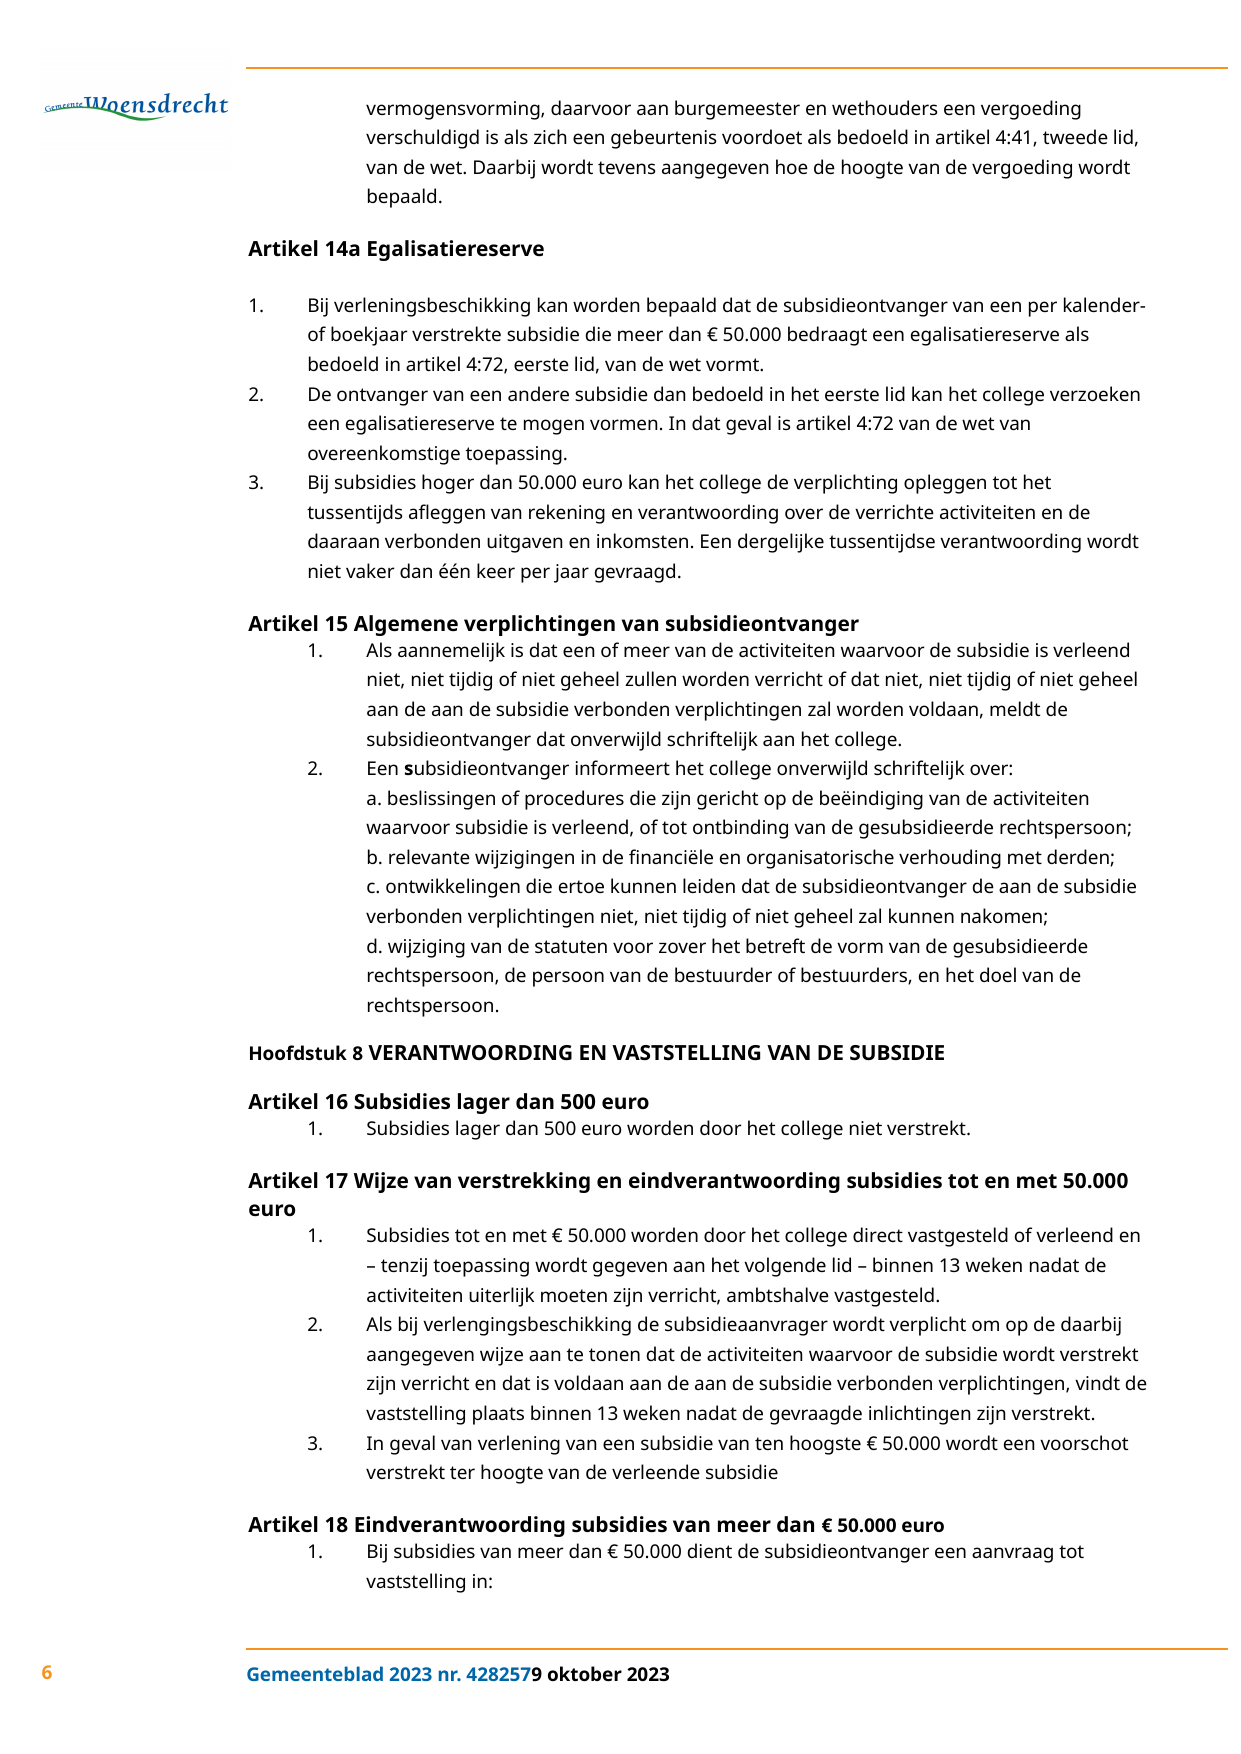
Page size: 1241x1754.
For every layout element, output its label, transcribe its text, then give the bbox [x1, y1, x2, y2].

list Als aannemelijk is dat een of meer van de activiteiten waarvoor de subsidie is verleend niet, niet tijdig of niet geheel zullen worden verricht of dat niet, niet tijdig of niet geheel aan de aan de subsidie verbonden verplichtingen zal worden voldaan, meldt de subsidieontvanger dat onverwijld schriftelijk aan het college. [307, 637, 1152, 752]
text Artikel 15 Algemene verplichtingen van subsidieontvanger [248, 609, 1152, 637]
text Artikel 16 Subsidies lager dan 500 euro [248, 1087, 1152, 1115]
picture [41, 47, 231, 172]
text Artikel 18 Eindverantwoording subsidies van meer dan € 50.000 euro [248, 1510, 1152, 1538]
text Artikel 17 Wijze van verstrekking en eindverantwoording subsidies tot en met 50.000 euro [248, 1166, 1152, 1223]
list a. beslissingen of procedures die zijn gericht op de beëindiging van de activiteiten waarvoor subsidie is verleend, of tot ontbinding van de gesubsidieerde rechtspersoon; [307, 785, 1152, 840]
text Artikel 14a Egalisatiereserve [248, 234, 1152, 262]
list In geval van verlening van een subsidie van ten hoogste € 50.000 wordt een voorschot verstrekt ter hoogte van de verleende subsidie [307, 1430, 1152, 1485]
text Hoofdstuk 8 VERANTWOORDING EN VASTSTELLING VAN DE SUBSIDIE [248, 1038, 1152, 1066]
list Als bij verlengingsbeschikking de subsidieaanvrager wordt verplicht om op de daarbij aangegeven wijze aan te tonen dat de activiteiten waarvoor de subsidie wordt verstrekt zijn verricht en dat is voldaan aan de aan de subsidie verbonden verplichtingen, vindt de vaststelling plaats binnen 13 weken nadat de gevraagde inlichtingen zijn verstrekt. [307, 1311, 1152, 1426]
list vermogensvorming, daarvoor aan burgemeester en wethouders een vergoeding verschuldigd is als zich een gebeurtenis voordoet als bedoeld in artikel 4:41, tweede lid, van de wet. Daarbij wordt tevens aangegeven hoe de hoogte van de vergoeding wordt bepaald. [307, 95, 1152, 209]
list c. ontwikkelingen die ertoe kunnen leiden dat de subsidieontvanger de aan de subsidie verbonden verplichtingen niet, niet tijdig of niet geheel zal kunnen nakomen; [307, 874, 1152, 929]
list Bij subsidies hoger dan 50.000 euro kan het college de verplichting opleggen tot het tussentijds afleggen van rekening en verantwoording over de verrichte activiteiten en de daaraan verbonden uitgaven en inkomsten. Een dergelijke tussentijdse verantwoording wordt niet vaker dan één keer per jaar gevraagd. [248, 469, 1152, 584]
list Subsidies tot en met € 50.000 worden door het college direct vastgesteld of verleend en – tenzij toepassing wordt gegeven aan het volgende lid – binnen 13 weken nadat de activiteiten uiterlijk moeten zijn verricht, ambtshalve vastgesteld. [307, 1223, 1152, 1308]
list b. relevante wijzigingen in de financiële en organisatorische verhouding met derden; [307, 844, 1152, 870]
list Subsidies lager dan 500 euro worden door het college niet verstrekt. [307, 1115, 1152, 1141]
list Bij verleningsbeschikking kan worden bepaald dat de subsidieontvanger van een per kalender- of boekjaar verstrekte subsidie die meer dan € 50.000 bedraagt een egalisatiereserve als bedoeld in artikel 4:72, eerste lid, van de wet vormt. [248, 292, 1152, 377]
list Bij subsidies van meer dan € 50.000 dient de subsidieontvanger een aanvraag tot vaststelling in: [307, 1538, 1152, 1593]
list d. wijziging van de statuten voor zover het betreft de vorm van de gesubsidieerde rechtspersoon, de persoon van de bestuurder of bestuurders, en het doel van de rechtspersoon. [307, 933, 1152, 1018]
list Een subsidieontvanger informeert het college onverwijld schriftelijk over: [307, 755, 1152, 781]
list De ontvanger van een andere subsidie dan bedoeld in het eerste lid kan het college verzoeken een egalisatiereserve te mogen vormen. In dat geval is artikel 4:72 van de wet van overeenkomstige toepassing. [248, 381, 1152, 466]
